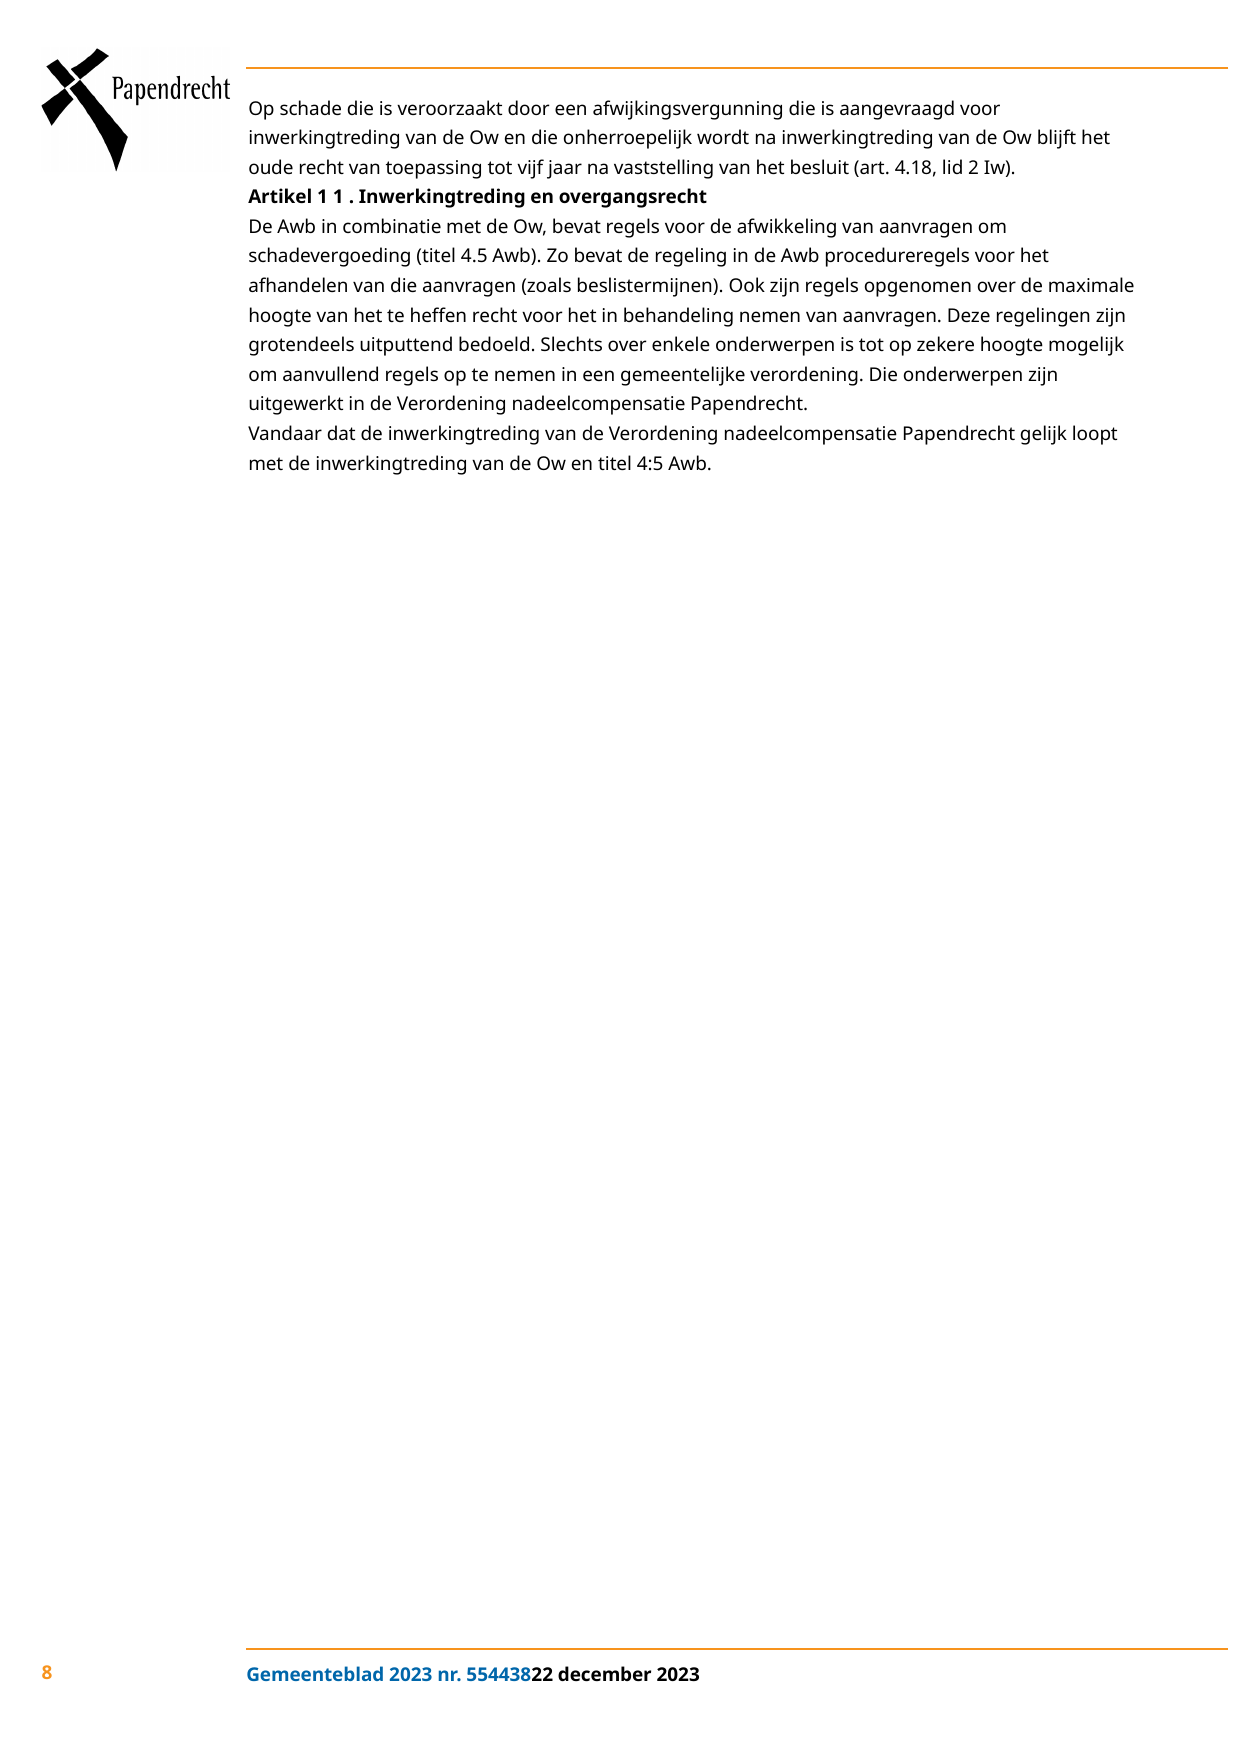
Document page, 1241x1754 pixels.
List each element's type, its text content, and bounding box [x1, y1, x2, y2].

text De Awb in combinatie met de Ow, bevat regels voor de afwikkeling van aanvragen om schadevergoeding (titel 4.5 Awb). Zo bevat de regeling in de Awb procedureregels voor het afhandelen van die aanvragen (zoals beslistermijnen). Ook zijn regels opgenomen over de maximale hoogte van het te heffen recht voor het in behandeling nemen van aanvragen. Deze regelingen zijn grotendeels uitputtend bedoeld. Slechts over enkele onderwerpen is tot op zekere hoogte mogelijk om aanvullend regels op te nemen in een gemeentelijke verordening. Die onderwerpen zijn uitgewerkt in de Verordening nadeelcompensatie Papendrecht. [248, 213, 1152, 416]
picture [41, 47, 231, 172]
text Op schade die is veroorzaakt door een afwijkingsvergunning die is aangevraagd voor inwerkingtreding van de Ow en die onherroepelijk wordt na inwerkingtreding van de Ow blijft het oude recht van toepassing tot vijf jaar na vaststelling van het besluit (art. 4.18, lid 2 Iw). [248, 95, 1152, 180]
text Artikel 1 1 . Inwerkingtreding en overgangsrecht [248, 183, 1152, 209]
text Vandaar dat de inwerkingtreding van de Verordening nadeelcompensatie Papendrecht gelijk loopt met de inwerkingtreding van de Ow en titel 4:5 Awb. [248, 420, 1152, 476]
